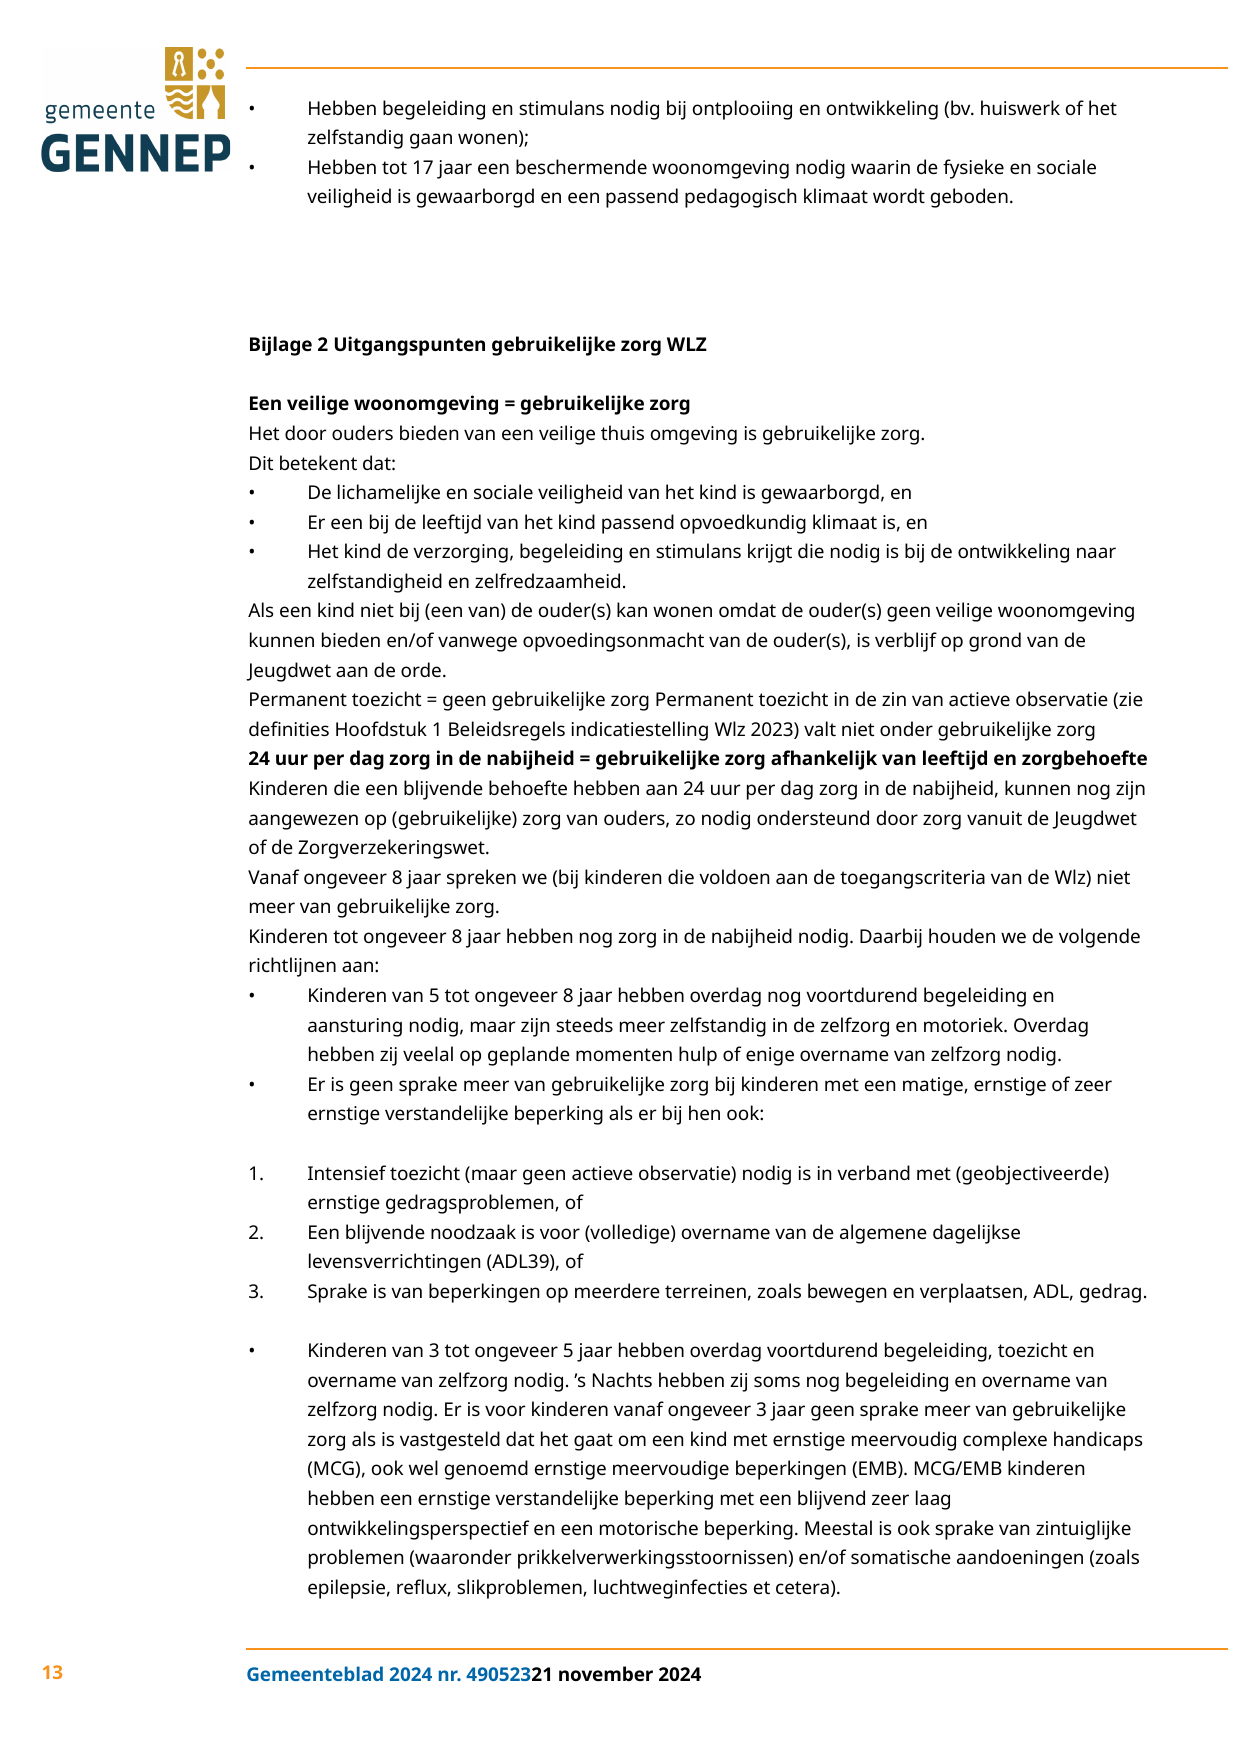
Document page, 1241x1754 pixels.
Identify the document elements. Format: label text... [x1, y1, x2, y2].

text Het door ouders bieden van een veilige thuis omgeving is gebruikelijke zorg. [248, 420, 1152, 446]
text Permanent toezicht = geen gebruikelijke zorg Permanent toezicht in de zin van actieve observatie (zie definities Hoofdstuk 1 Beleidsregels indicatiestelling Wlz 2023) valt niet onder gebruikelijke zorg [248, 686, 1152, 742]
list Een blijvende noodzaak is voor (volledige) overname van de algemene dagelijkse levensverrichtingen (ADL39), of [248, 1219, 1152, 1274]
list Het kind de verzorging, begeleiding en stimulans krijgt die nodig is bij de ontwikkeling naar zelfstandigheid en zelfredzaamheid. [248, 538, 1152, 594]
list Er een bij de leeftijd van het kind passend opvoedkundig klimaat is, en [248, 509, 1152, 535]
list Intensief toezicht (maar geen actieve observatie) nodig is in verband met (geobjectiveerde) ernstige gedragsproblemen, of [248, 1160, 1152, 1215]
text Als een kind niet bij (een van) de ouder(s) kan wonen omdat de ouder(s) geen veilige woonomgeving kunnen bieden en/of vanwege opvoedingsonmacht van de ouder(s), is verblijf op grond van de Jeugdwet aan de orde. [248, 598, 1152, 683]
text Een veilige woonomgeving = gebruikelijke zorg [248, 391, 1152, 416]
text 24 uur per dag zorg in de nabijheid = gebruikelijke zorg afhankelijk van leeftijd en zorgbehoefte [248, 746, 1152, 771]
text Kinderen tot ongeveer 8 jaar hebben nog zorg in de nabijheid nodig. Daarbij houden we de volgende richtlijnen aan: [248, 923, 1152, 978]
list Sprake is van beperkingen op meerdere terreinen, zoals bewegen en verplaatsen, ADL, gedrag. [248, 1278, 1152, 1304]
text Kinderen die een blijvende behoefte hebben aan 24 uur per dag zorg in de nabijheid, kunnen nog zijn aangewezen op (gebruikelijke) zorg van ouders, zo nodig ondersteund door zorg vanuit de Jeugdwet of de Zorgverzekeringswet. [248, 775, 1152, 860]
list De lichamelijke en sociale veiligheid van het kind is gewaarborgd, en [248, 479, 1152, 505]
text Vanaf ongeveer 8 jaar spreken we (bij kinderen die voldoen aan de toegangscriteria van de Wlz) niet meer van gebruikelijke zorg. [248, 864, 1152, 919]
text Bijlage 2 Uitgangspunten gebruikelijke zorg WLZ [248, 331, 1152, 357]
list Hebben begeleiding en stimulans nodig bij ontplooiing en ontwikkeling (bv. huiswerk of het zelfstandig gaan wonen); [248, 95, 1152, 150]
list Kinderen van 5 tot ongeveer 8 jaar hebben overdag nog voortdurend begeleiding en aansturing nodig, maar zijn steeds meer zelfstandig in de zelfzorg en motoriek. Overdag hebben zij veelal op geplande momenten hulp of enige overname van zelfzorg nodig. [248, 982, 1152, 1067]
list Hebben tot 17 jaar een beschermende woonomgeving nodig waarin de fysieke en sociale veiligheid is gewaarborgd en een passend pedagogisch klimaat wordt geboden. [248, 154, 1152, 209]
list Kinderen van 3 tot ongeveer 5 jaar hebben overdag voortdurend begeleiding, toezicht en overname van zelfzorg nodig. ’s Nachts hebben zij soms nog begeleiding en overname van zelfzorg nodig. Er is voor kinderen vanaf ongeveer 3 jaar geen sprake meer van gebruikelijke zorg als is vastgesteld dat het gaat om een kind met ernstige meervoudig complexe handicaps (MCG), ook wel genoemd ernstige meervoudige beperkingen (EMB). MCG/EMB kinderen hebben een ernstige verstandelijke beperking met een blijvend zeer laag ontwikkelingsperspectief en een motorische beperking. Meestal is ook sprake van zintuiglijke problemen (waaronder prikkelverwerkingsstoornissen) en/of somatische aandoeningen (zoals epilepsie, reflux, slikproblemen, luchtweginfecties et cetera). [248, 1337, 1152, 1600]
text Dit betekent dat: [248, 450, 1152, 476]
picture [41, 47, 231, 172]
list Er is geen sprake meer van gebruikelijke zorg bij kinderen met een matige, ernstige of zeer ernstige verstandelijke beperking als er bij hen ook: [248, 1071, 1152, 1126]
